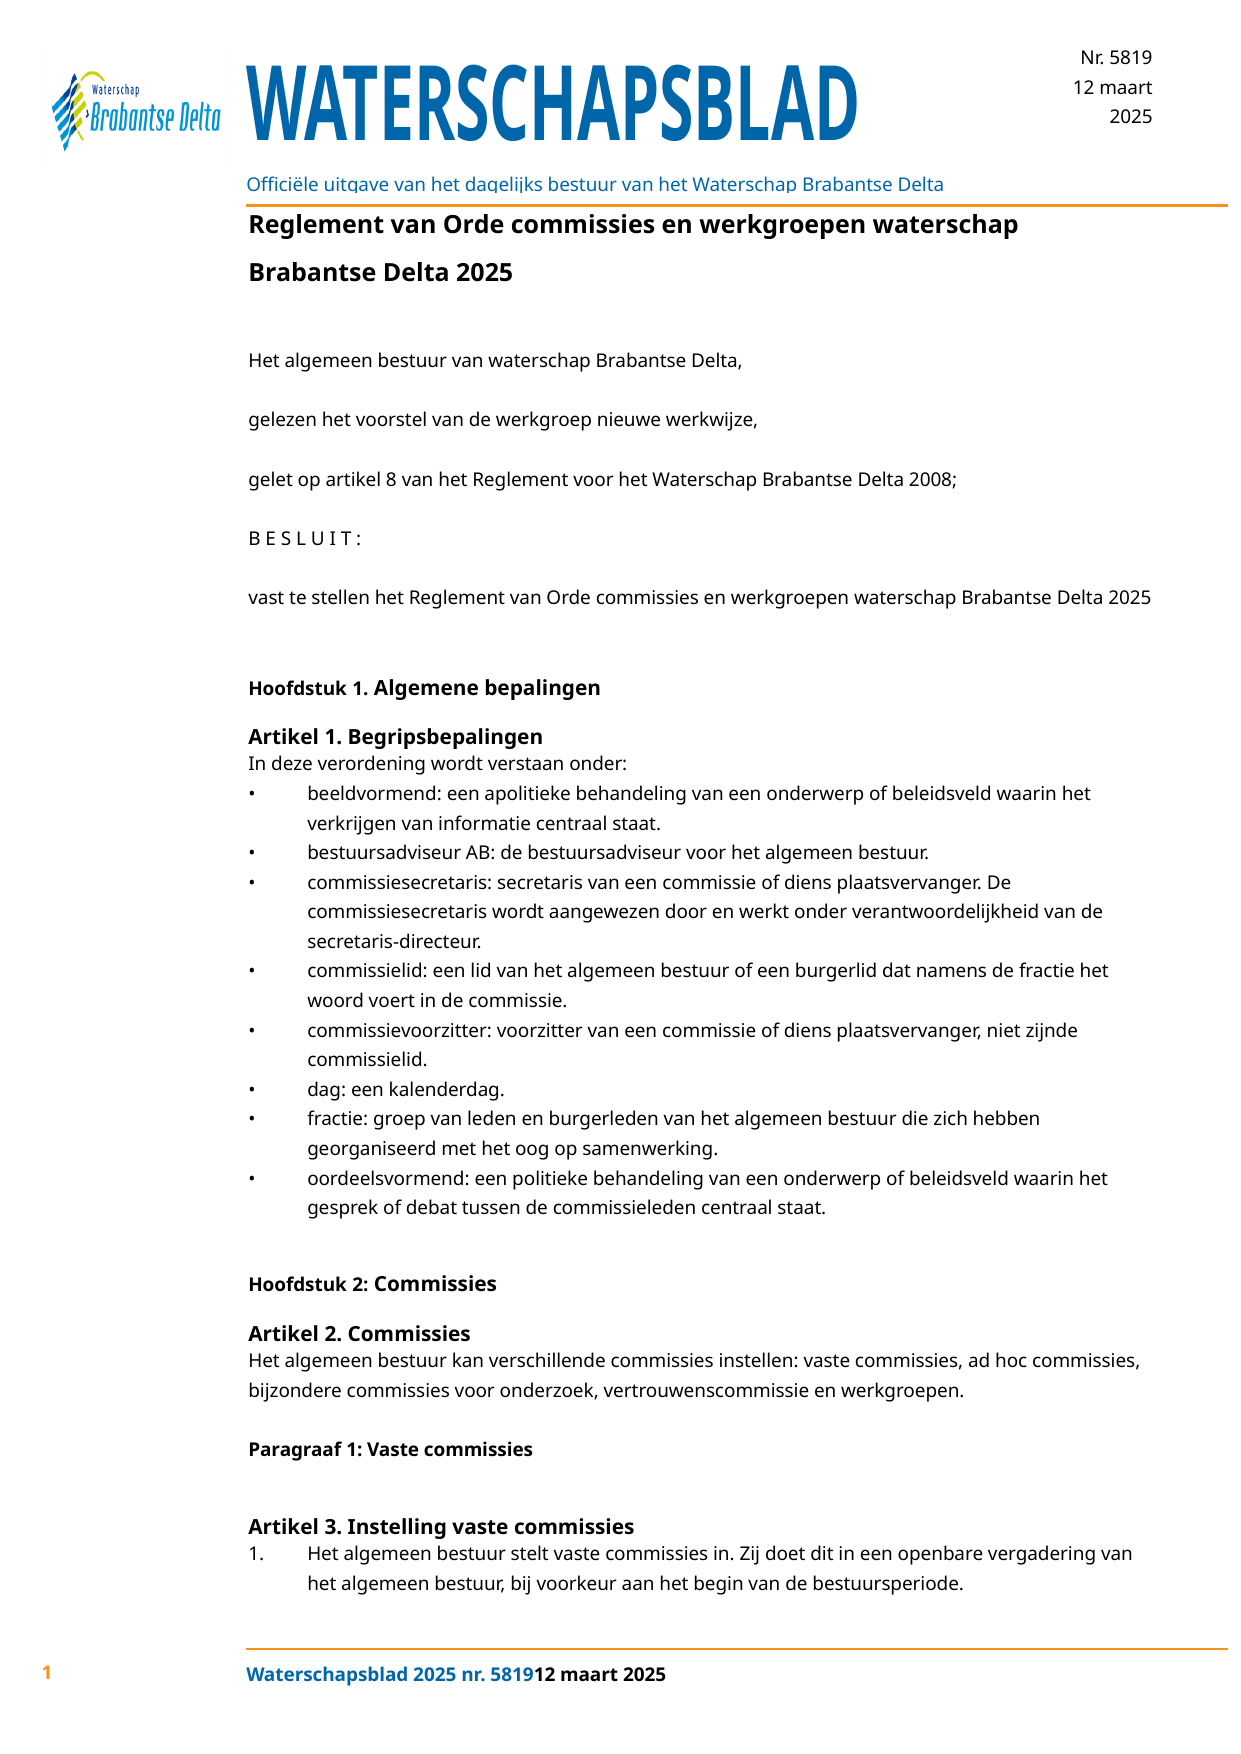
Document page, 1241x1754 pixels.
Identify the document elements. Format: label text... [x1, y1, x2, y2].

list fractie: groep van leden en burgerleden van het algemeen bestuur die zich hebben georganiseerd met het oog op samenwerking. [248, 1106, 1152, 1161]
text vast te stellen het Reglement van Orde commissies en werkgroepen waterschap Brabantse Delta 2025 [248, 584, 1152, 610]
text Artikel 1. Begripsbepalingen [248, 722, 1152, 751]
text Reglement van Orde commissies en werkgroepen waterschap Brabantse Delta 2025 [248, 207, 1152, 288]
list commissiesecretaris: secretaris van een commissie of diens plaatsvervanger. De commissiesecretaris wordt aangewezen door en werkt onder verantwoordelijkheid van de secretaris-directeur. [248, 869, 1152, 954]
list Het algemeen bestuur stelt vaste commissies in. Zij doet dit in een openbare vergadering van het algemeen bestuur, bij voorkeur aan het begin van de bestuursperiode. [248, 1541, 1152, 1596]
text Paragraaf 1: Vaste commissies [248, 1436, 1152, 1462]
text Hoofdstuk 1. Algemene bepalingen [248, 673, 1152, 701]
text gelezen het voorstel van de werkgroep nieuwe werkwijze, [248, 407, 1152, 432]
list dag: een kalenderdag. [248, 1076, 1152, 1102]
text B E S L U I T : [248, 525, 1152, 551]
text gelet op artikel 8 van het Reglement voor het Waterschap Brabantse Delta 2008; [248, 466, 1152, 492]
list beeldvormend: een apolitieke behandeling van een onderwerp of beleidsveld waarin het verkrijgen van informatie centraal staat. [248, 780, 1152, 836]
list bestuursadviseur AB: de bestuursadviseur voor het algemeen bestuur. [248, 839, 1152, 865]
text Artikel 3. Instelling vaste commissies [248, 1512, 1152, 1541]
picture [41, 47, 231, 172]
text Artikel 2. Commissies [248, 1319, 1152, 1347]
text Hoofdstuk 2: Commissies [248, 1269, 1152, 1298]
list oordeelsvormend: een politieke behandeling van een onderwerp of beleidsveld waarin het gesprek of debat tussen de commissieleden centraal staat. [248, 1165, 1152, 1220]
text Het algemeen bestuur kan verschillende commissies instellen: vaste commissies, ad hoc commissies, bijzondere commissies voor onderzoek, vertrouwenscommissie en werkgroepen. [248, 1347, 1152, 1403]
text In deze verordening wordt verstaan onder: [248, 751, 1152, 776]
list commissievoorzitter: voorzitter van een commissie of diens plaatsvervanger, niet zijnde commissielid. [248, 1017, 1152, 1072]
text Het algemeen bestuur van waterschap Brabantse Delta, [248, 347, 1152, 373]
list commissielid: een lid van het algemeen bestuur of een burgerlid dat namens de fractie het woord voert in de commissie. [248, 958, 1152, 1013]
